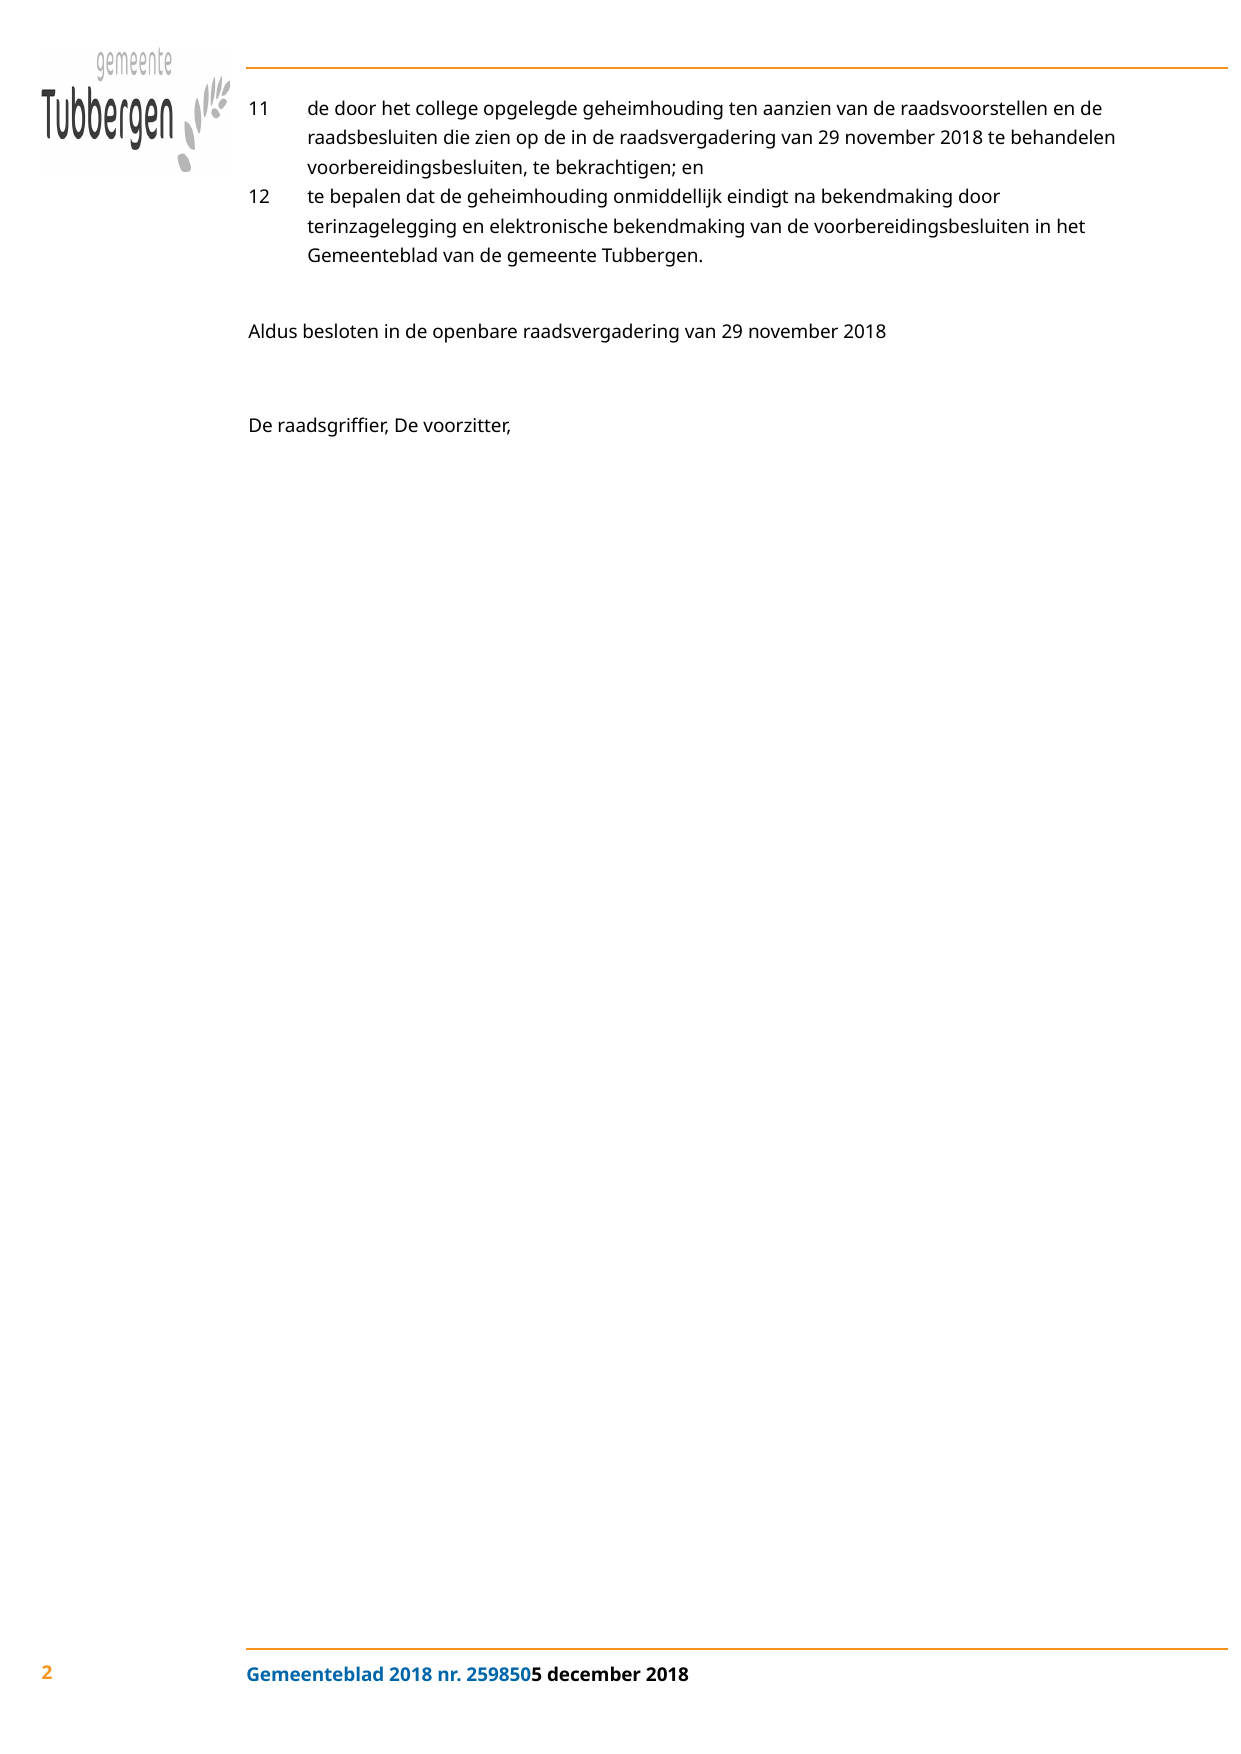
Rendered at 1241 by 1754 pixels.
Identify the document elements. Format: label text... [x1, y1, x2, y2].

list de door het college opgelegde geheimhouding ten aanzien van de raadsvoorstellen en de raadsbesluiten die zien op de in de raadsvergadering van 29 november 2018 te behandelen voorbereidingsbesluiten, te bekrachtigen; en [248, 95, 1152, 180]
text Aldus besloten in de openbare raadsvergadering van 29 november 2018 [248, 323, 1152, 342]
text De raadsgriffier, De voorzitter, [248, 413, 1152, 438]
picture [41, 47, 231, 172]
list te bepalen dat de geheimhouding onmiddellijk eindigt na bekendmaking door terinzagelegging en elektronische bekendmaking van de voorbereidingsbesluiten in het Gemeenteblad van de gemeente Tubbergen. [248, 183, 1152, 268]
